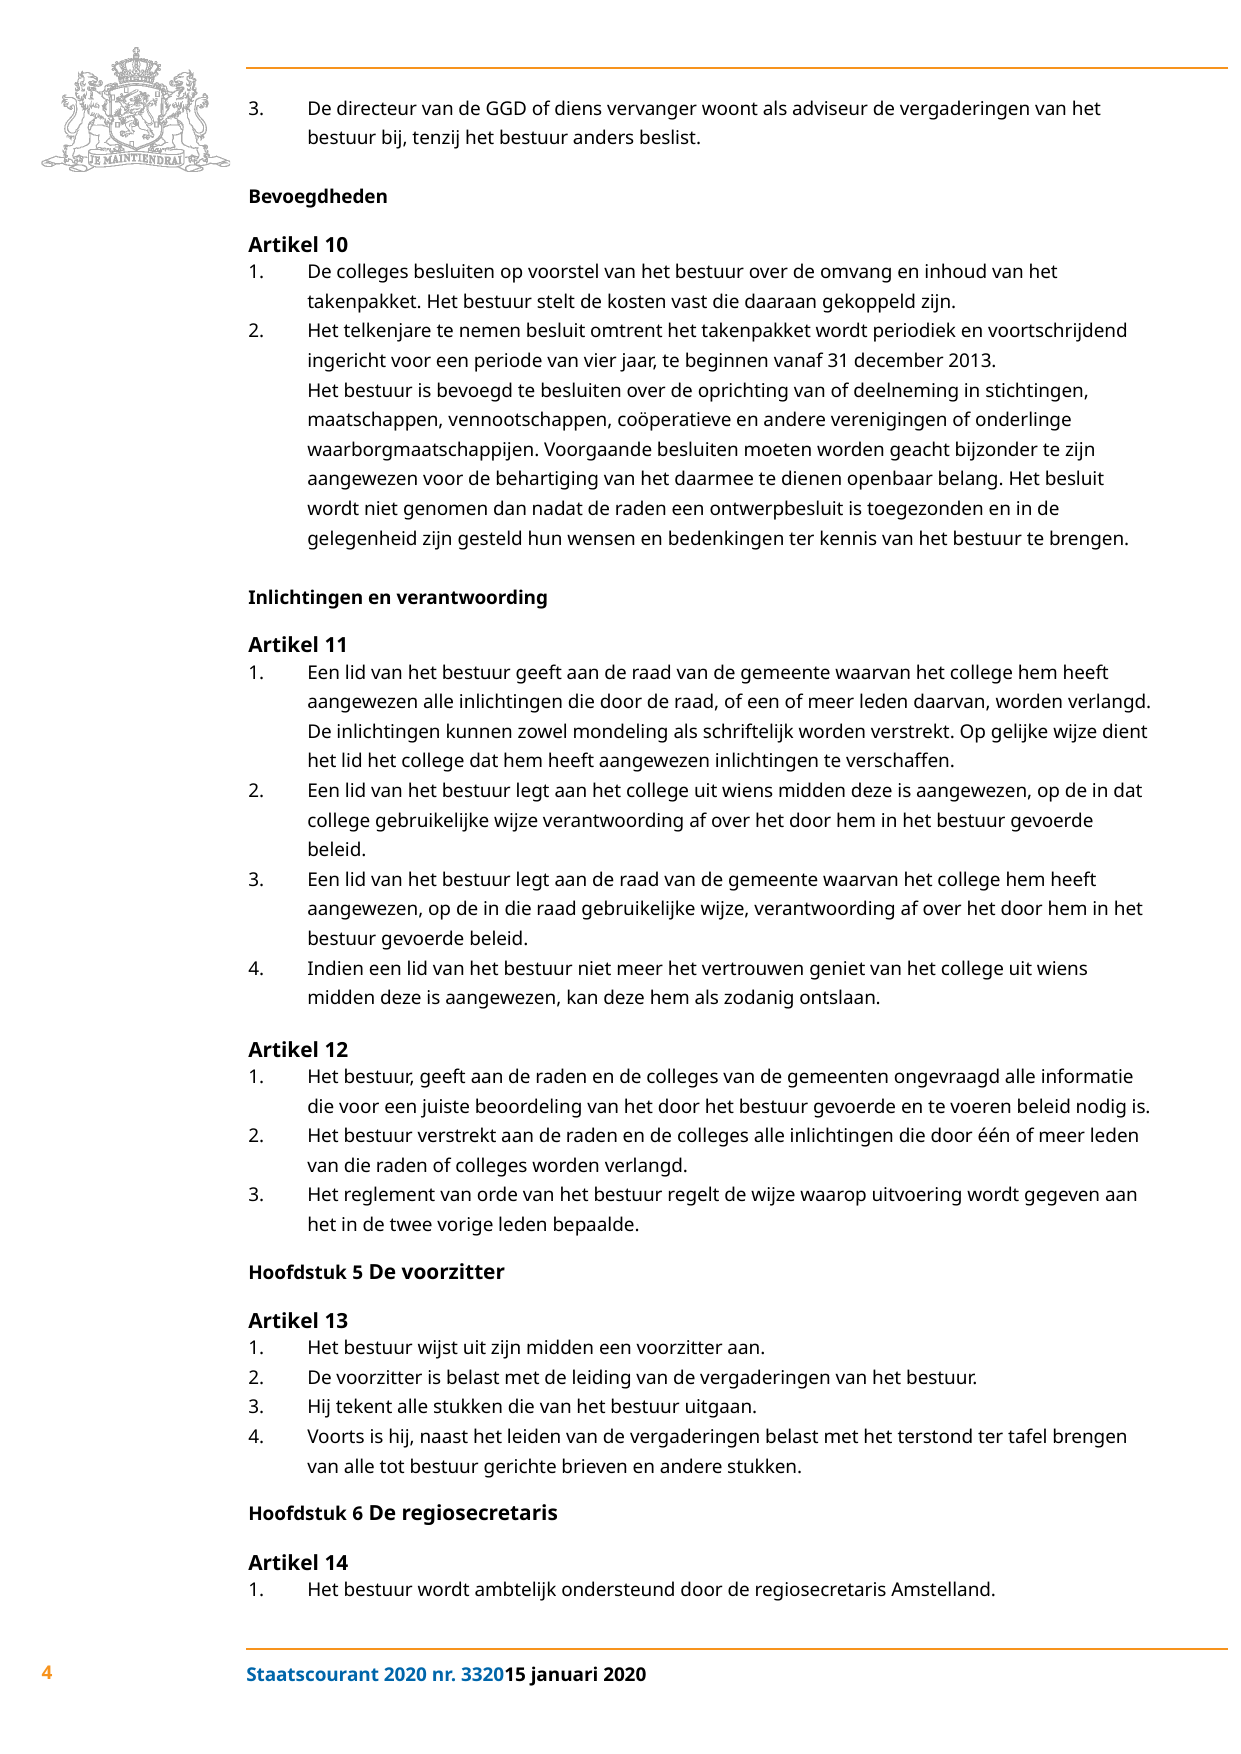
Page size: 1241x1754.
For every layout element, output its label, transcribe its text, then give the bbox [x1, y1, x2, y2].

list Indien een lid van het bestuur niet meer het vertrouwen geniet van het college uit wiens midden deze is aangewezen, kan deze hem als zodanig ontslaan. [248, 955, 1152, 1010]
list Het telkenjare te nemen besluit omtrent het takenpakket wordt periodiek en voortschrijdend ingericht voor een periode van vier jaar, te beginnen vanaf 31 december 2013. [248, 318, 1152, 373]
list De voorzitter is belast met de leiding van de vergaderingen van het bestuur. [248, 1364, 1152, 1390]
text Hoofdstuk 6 De regiosecretaris [248, 1498, 1152, 1527]
text Artikel 11 [248, 631, 1152, 659]
list Het bestuur is bevoegd te besluiten over de oprichting van of deelneming in stichtingen, maatschappen, vennootschappen, coöperatieve en andere verenigingen of onderlinge waarborgmaatschappijen. Voorgaande besluiten moeten worden geacht bijzonder te zijn aangewezen voor de behartiging van het daarmee te dienen openbaar belang. Het besluit wordt niet genomen dan nadat de raden een ontwerpbesluit is toegezonden en in de gelegenheid zijn gesteld hun wensen en bedenkingen ter kennis van het bestuur te brengen. [248, 377, 1152, 551]
list Voorts is hij, naast het leiden van de vergaderingen belast met het terstond ter tafel brengen van alle tot bestuur gerichte brieven en andere stukken. [248, 1423, 1152, 1478]
text Artikel 13 [248, 1306, 1152, 1334]
picture [41, 47, 231, 172]
list De directeur van de GGD of diens vervanger woont als adviseur de vergaderingen van het bestuur bij, tenzij het bestuur anders beslist. [248, 95, 1152, 150]
list Het bestuur, geeft aan de raden en de colleges van de gemeenten ongevraagd alle informatie die voor een juiste beoordeling van het door het bestuur gevoerde en te voeren beleid nodig is. [248, 1063, 1152, 1118]
list De colleges besluiten op voorstel van het bestuur over de omvang en inhoud van het takenpakket. Het bestuur stelt de kosten vast die daaraan gekoppeld zijn. [248, 258, 1152, 314]
text Inlichtingen en verantwoording [248, 584, 1152, 610]
list Een lid van het bestuur legt aan de raad van de gemeente waarvan het college hem heeft aangewezen, op de in die raad gebruikelijke wijze, verantwoording af over het door hem in het bestuur gevoerde beleid. [248, 866, 1152, 951]
text Artikel 10 [248, 230, 1152, 258]
list Het bestuur wordt ambtelijk ondersteund door de regiosecretaris Amstelland. [248, 1576, 1152, 1602]
list Hij tekent alle stukken die van het bestuur uitgaan. [248, 1394, 1152, 1419]
text Artikel 12 [248, 1035, 1152, 1063]
list Het bestuur wijst uit zijn midden een voorzitter aan. [248, 1334, 1152, 1360]
text Bevoegdheden [248, 183, 1152, 209]
list Een lid van het bestuur legt aan het college uit wiens midden deze is aangewezen, op de in dat college gebruikelijke wijze verantwoording af over het door hem in het bestuur gevoerde beleid. [248, 777, 1152, 862]
list Een lid van het bestuur geeft aan de raad van de gemeente waarvan het college hem heeft aangewezen alle inlichtingen die door de raad, of een of meer leden daarvan, worden verlangd. De inlichtingen kunnen zowel mondeling als schriftelijk worden verstrekt. Op gelijke wijze dient het lid het college dat hem heeft aangewezen inlichtingen te verschaffen. [248, 659, 1152, 773]
text Hoofdstuk 5 De voorzitter [248, 1257, 1152, 1285]
text Artikel 14 [248, 1548, 1152, 1576]
list Het bestuur verstrekt aan de raden en de colleges alle inlichtingen die door één of meer leden van die raden of colleges worden verlangd. [248, 1122, 1152, 1178]
list Het reglement van orde van het bestuur regelt de wijze waarop uitvoering wordt gegeven aan het in de twee vorige leden bepaalde. [248, 1182, 1152, 1237]
